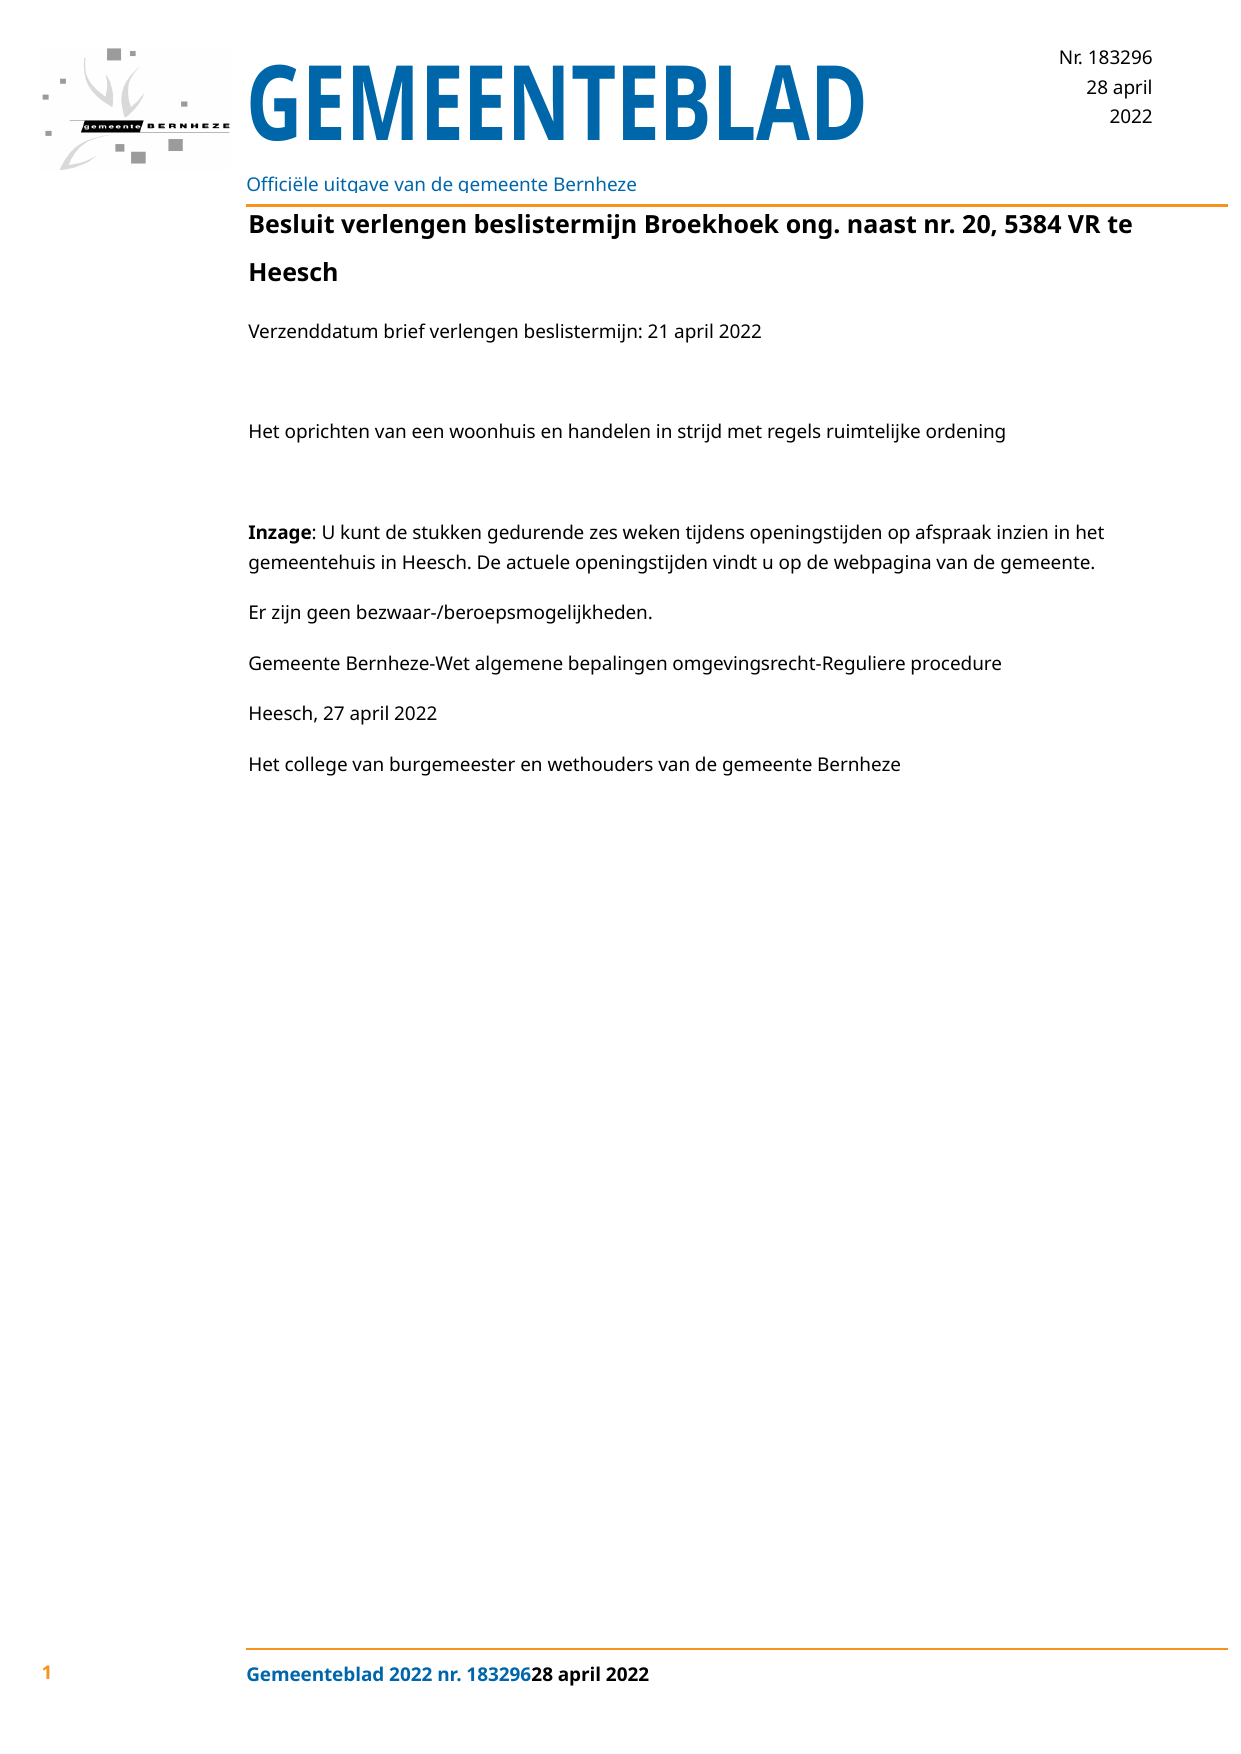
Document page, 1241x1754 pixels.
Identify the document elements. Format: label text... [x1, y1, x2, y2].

text Gemeente Bernheze-Wet algemene bepalingen omgevingsrecht-Reguliere procedure [248, 650, 1152, 676]
text Er zijn geen bezwaar-/beroepsmogelijkheden. [248, 599, 1152, 625]
text Verzenddatum brief verlengen beslistermijn: 21 april 2022 [248, 318, 1152, 344]
text Het college van burgemeester en wethouders van de gemeente Bernheze [248, 751, 1152, 777]
text Heesch, 27 april 2022 [248, 700, 1152, 726]
text Inzage: U kunt de stukken gedurende zes weken tijdens openingstijden op afspraak inzien in het gemeentehuis in Heesch. De actuele openingstijden vindt u op de webpagina van de gemeente. [248, 519, 1152, 575]
text Besluit verlengen beslistermijn Broekhoek ong. naast nr. 20, 5384 VR te Heesch [248, 207, 1152, 288]
text Het oprichten van een woonhuis en handelen in strijd met regels ruimtelijke ordening [248, 419, 1152, 444]
picture [41, 47, 231, 172]
